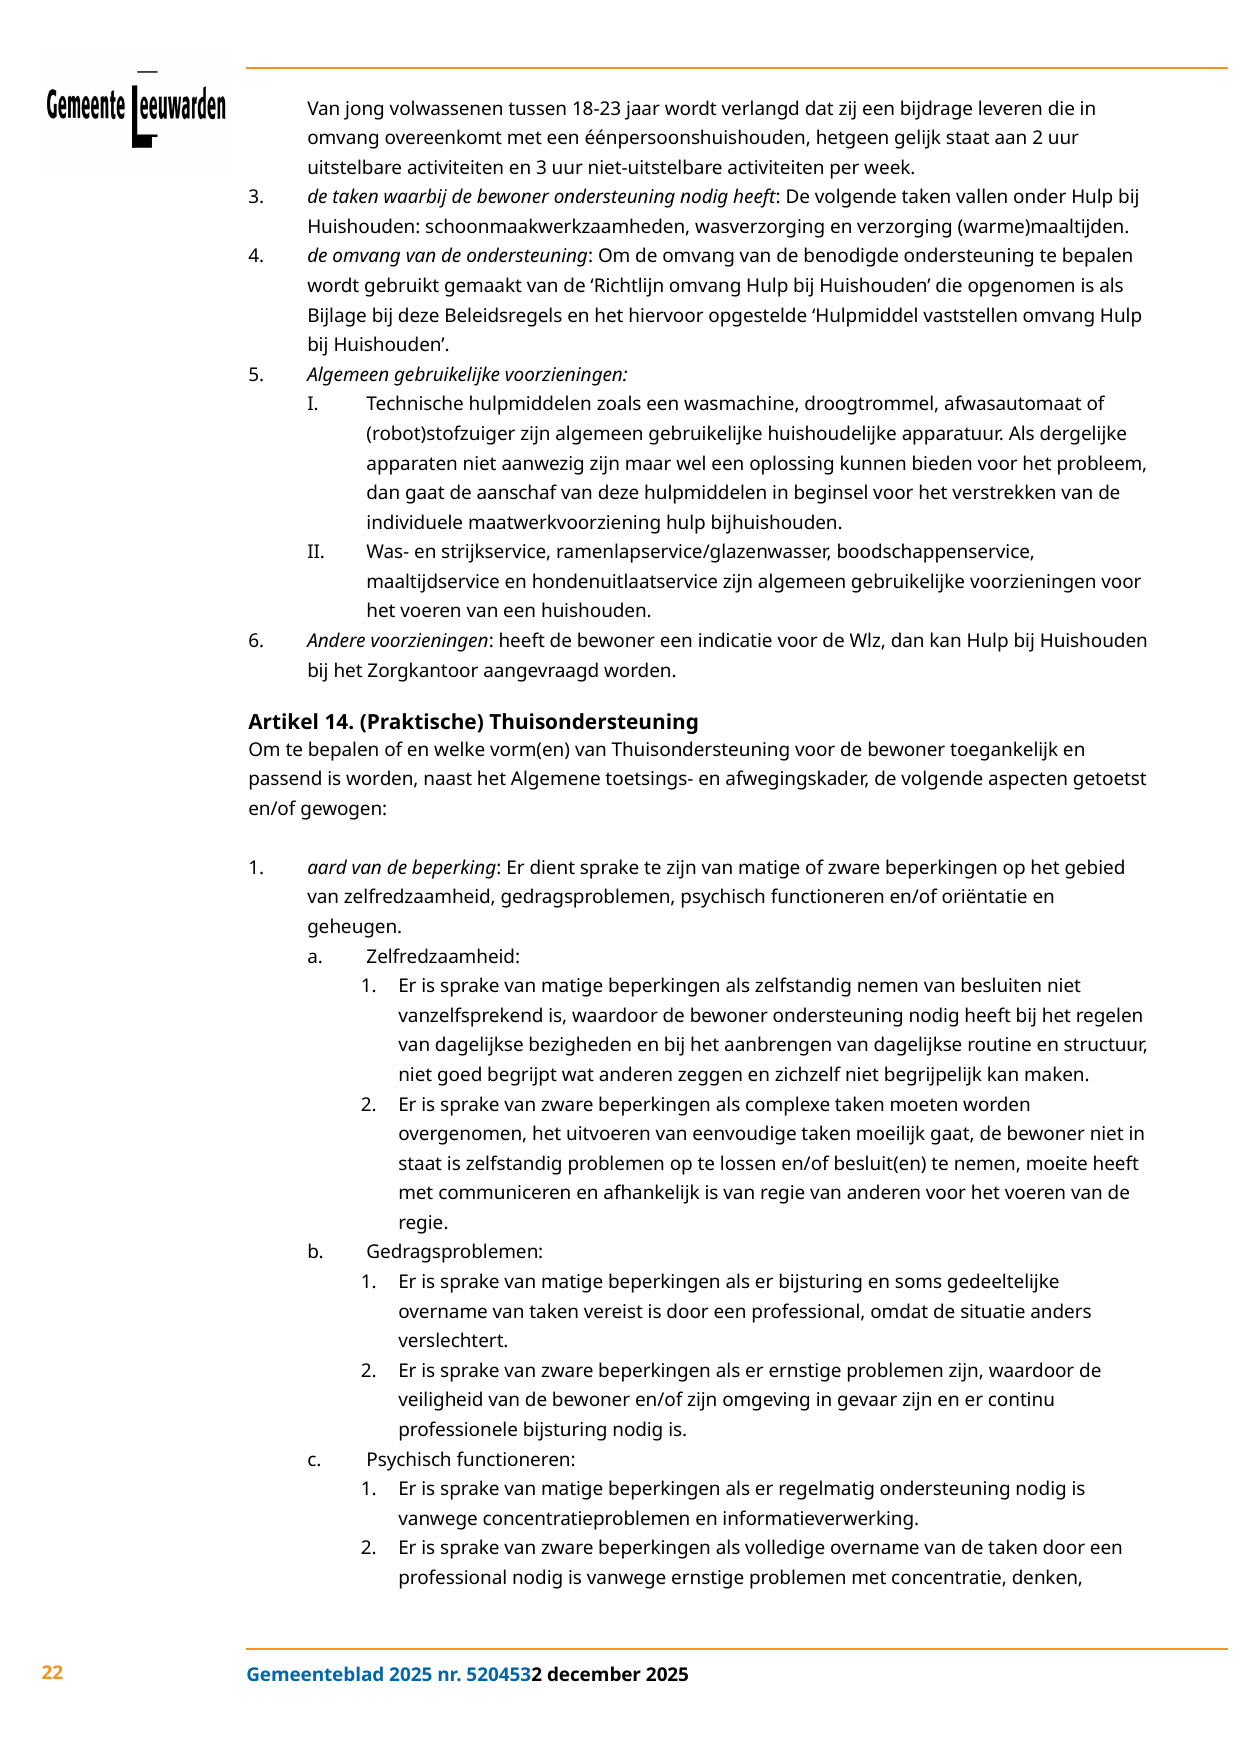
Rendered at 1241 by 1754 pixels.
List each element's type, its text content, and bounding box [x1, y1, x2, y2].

list Er is sprake van matige beperkingen als zelfstandig nemen van besluiten niet vanzelfsprekend is, waardoor de bewoner ondersteuning nodig heeft bij het regelen van dagelijkse bezigheden en bij het aanbrengen van dagelijkse routine en structuur, niet goed begrijpt wat anderen zeggen en zichzelf niet begrijpelijk kan maken. [361, 972, 1152, 1087]
list Andere voorzieningen: heeft de bewoner een indicatie voor de Wlz, dan kan Hulp bij Huishouden bij het Zorgkantoor aangevraagd worden. [248, 627, 1152, 683]
list Psychisch functioneren: [307, 1446, 1152, 1471]
list de taken waarbij de bewoner ondersteuning nodig heeft: De volgende taken vallen onder Hulp bij Huishouden: schoonmaakwerkzaamheden, wasverzorging en verzorging (warme)maaltijden. [248, 183, 1152, 239]
list de omvang van de ondersteuning: Om de omvang van de benodigde ondersteuning te bepalen wordt gebruikt gemaakt van de ‘Richtlijn omvang Hulp bij Huishouden’ die opgenomen is als Bijlage bij deze Beleidsregels en het hiervoor opgestelde ‘Hulpmiddel vaststellen omvang Hulp bij Huishouden’. [248, 243, 1152, 357]
list Technische hulpmiddelen zoals een wasmachine, droogtrommel, afwasautomaat of (robot)stofzuiger zijn algemeen gebruikelijke huishoudelijke apparatuur. Als dergelijke apparaten niet aanwezig zijn maar wel een oplossing kunnen bieden voor het probleem, dan gaat de aanschaf van deze hulpmiddelen in beginsel voor het verstrekken van de individuele maatwerkvoorziening hulp bijhuishouden. [307, 391, 1152, 535]
list Algemeen gebruikelijke voorzieningen: [248, 361, 1152, 387]
list Er is sprake van zware beperkingen als er ernstige problemen zijn, waardoor de veiligheid van de bewoner en/of zijn omgeving in gevaar zijn en er continu professionele bijsturing nodig is. [361, 1357, 1152, 1442]
list Was- en strijkservice, ramenlapservice/glazenwasser, boodschappenservice, maaltijdservice en hondenuitlaatservice zijn algemeen gebruikelijke voorzieningen voor het voeren van een huishouden. [307, 538, 1152, 623]
list Zelfredzaamheid: [307, 943, 1152, 968]
list aard van de beperking: Er dient sprake te zijn van matige of zware beperkingen op het gebied van zelfredzaamheid, gedragsproblemen, psychisch functioneren en/of oriëntatie en geheugen. [248, 854, 1152, 939]
text Om te bepalen of en welke vorm(en) van Thuisondersteuning voor de bewoner toegankelijk en passend is worden, naast het Algemene toetsings- en afwegingskader, de volgende aspecten getoetst en/of gewogen: [248, 736, 1152, 821]
list Van jong volwassenen tussen 18-23 jaar wordt verlangd dat zij een bijdrage leveren die in omvang overeenkomt met een éénpersoonshuishouden, hetgeen gelijk staat aan 2 uur uitstelbare activiteiten en 3 uur niet-uitstelbare activiteiten per week. [248, 95, 1152, 180]
text Artikel 14. (Praktische) Thuisondersteuning [248, 707, 1152, 736]
list Gedragsproblemen: [307, 1239, 1152, 1264]
list Er is sprake van matige beperkingen als er bijsturing en soms gedeeltelijke overname van taken vereist is door een professional, omdat de situatie anders verslechtert. [361, 1268, 1152, 1353]
list Er is sprake van zware beperkingen als volledige overname van de taken door een professional nodig is vanwege ernstige problemen met concentratie, denken, [361, 1534, 1152, 1590]
picture [41, 47, 231, 172]
list Er is sprake van zware beperkingen als complexe taken moeten worden overgenomen, het uitvoeren van eenvoudige taken moeilijk gaat, de bewoner niet in staat is zelfstandig problemen op te lossen en/of besluit(en) te nemen, moeite heeft met communiceren en afhankelijk is van regie van anderen voor het voeren van de regie. [361, 1091, 1152, 1235]
list Er is sprake van matige beperkingen als er regelmatig ondersteuning nodig is vanwege concentratieproblemen en informatieverwerking. [361, 1475, 1152, 1531]
